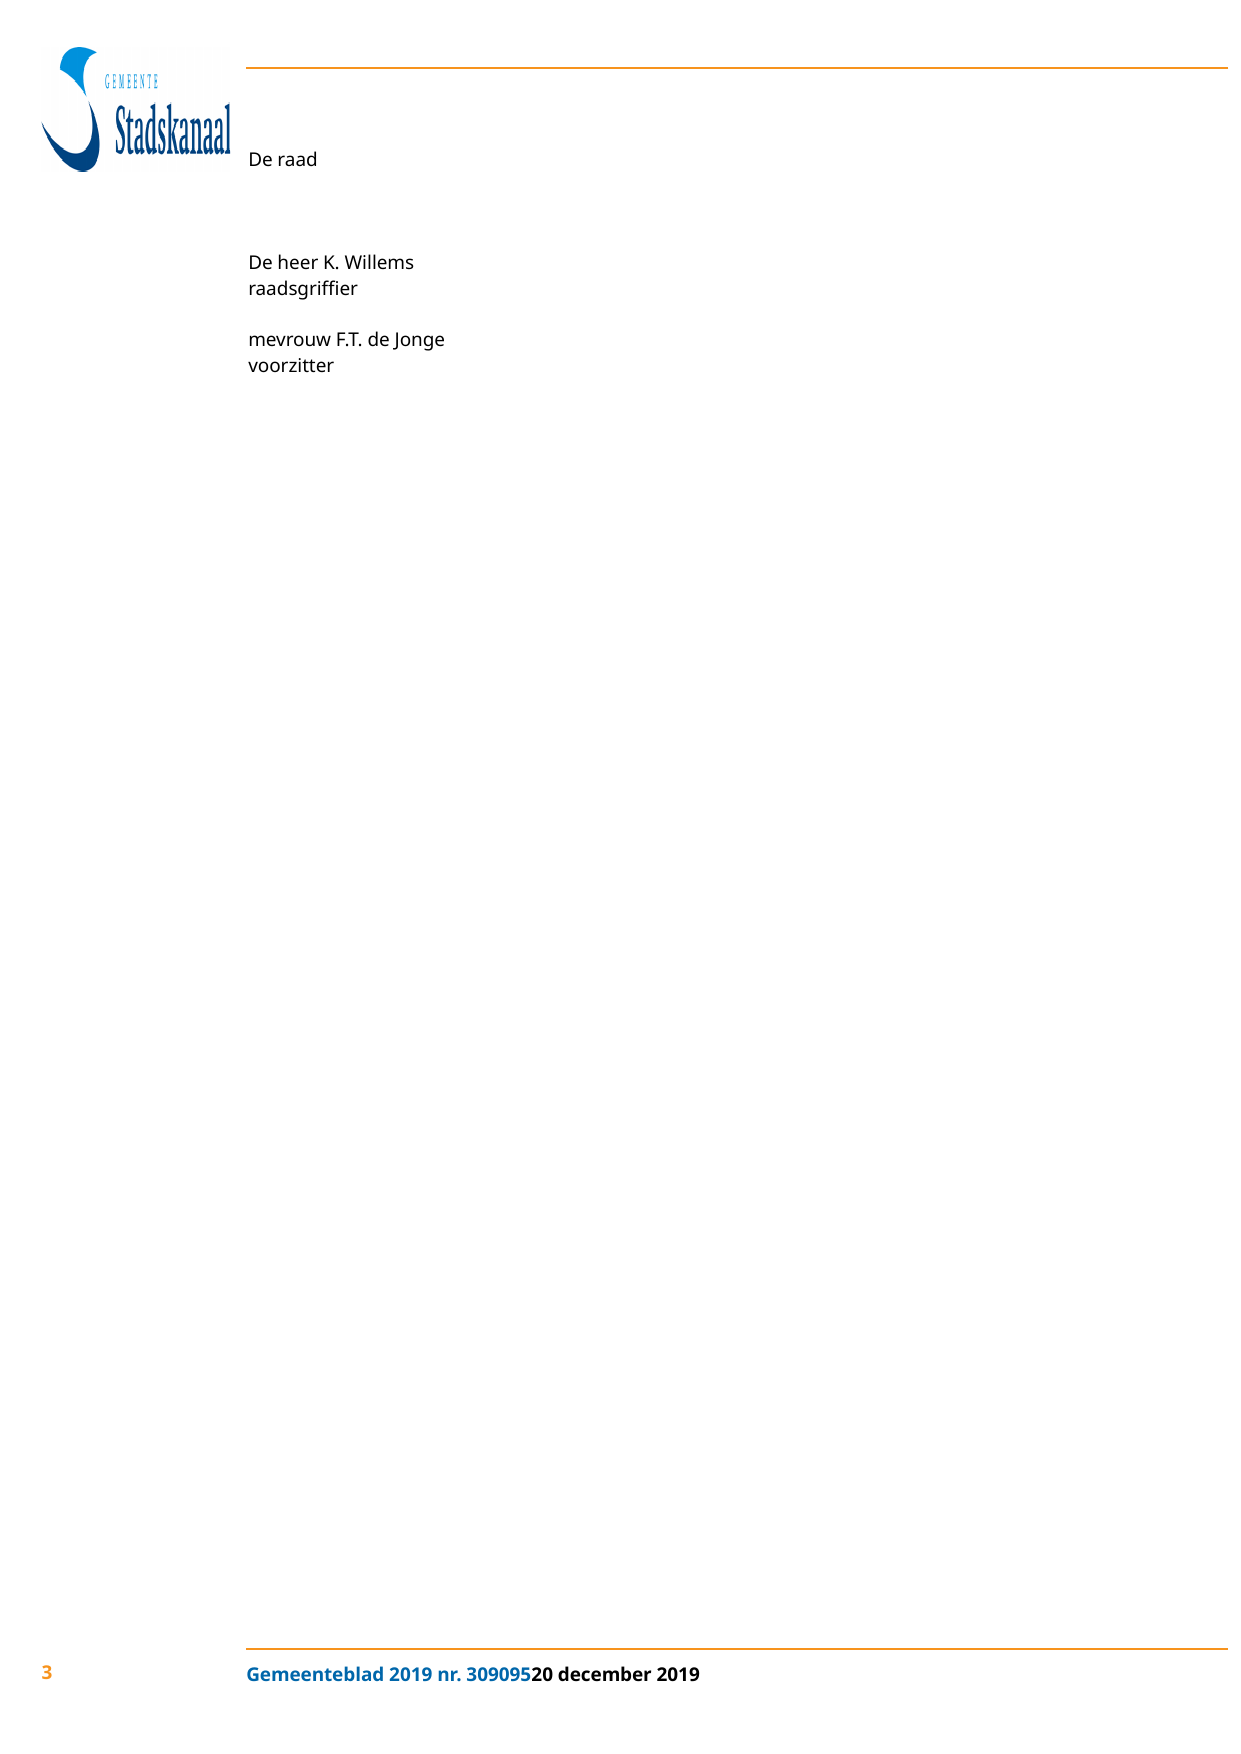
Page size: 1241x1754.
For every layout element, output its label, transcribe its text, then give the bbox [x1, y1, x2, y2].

text De raad [248, 146, 1152, 172]
text voorzitter [248, 352, 1152, 378]
text De heer K. Willems [248, 249, 1152, 275]
picture [41, 47, 231, 172]
text raadsgriffier [248, 275, 1152, 301]
text mevrouw F.T. de Jonge [248, 326, 1152, 352]
